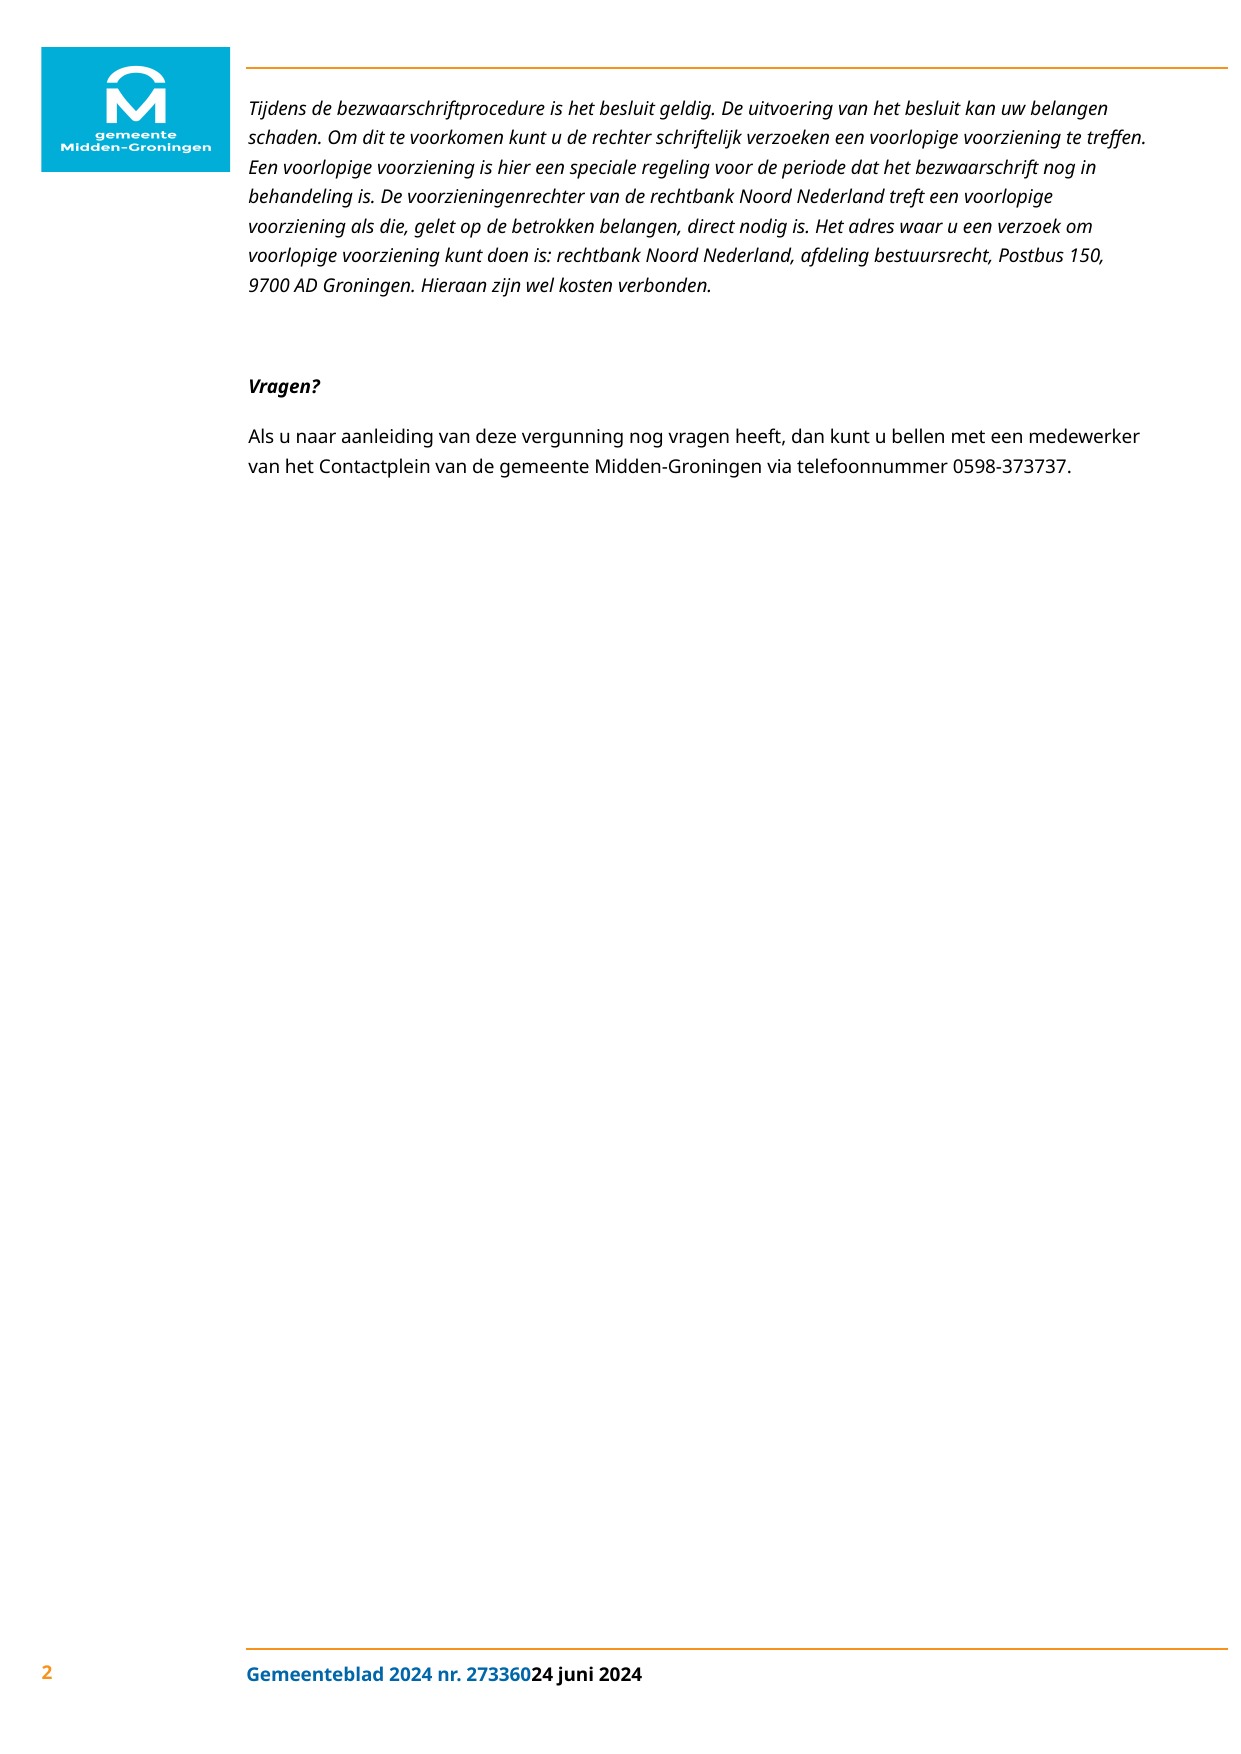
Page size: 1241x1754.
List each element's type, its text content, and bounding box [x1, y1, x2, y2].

picture [107, 89, 165, 122]
text Als u naar aanleiding van deze vergunning nog vragen heeft, dan kunt u bellen met een medewerker van het Contactplein van de gemeente Midden-Groningen via telefoonnummer 0598-373737. [248, 423, 1152, 479]
picture [184, 146, 190, 153]
text Tijdens de bezwaarschriftprocedure is het besluit geldig. De uitvoering van het besluit kan uw belangen schaden. Om dit te voorkomen kunt u de rechter schriftelijk verzoeken een voorlopige voorziening te treffen. Een voorlopige voorziening is hier een speciale regeling voor de periode dat het bezwaarschrift nog in behandeling is. De voorzieningenrechter van de rechtbank Noord Nederland treft een voorlopige voorziening als die, gelet op de betrokken belangen, direct nodig is. Het adres waar u een verzoek om voorlopige voorziening kunt doen is: rechtbank Noord Nederland, afdeling bestuursrecht, Postbus 150, 9700 AD Groningen. Hieraan zijn wel kosten verbonden. [248, 95, 1152, 298]
picture [108, 66, 164, 82]
text Vragen? [248, 373, 1152, 399]
